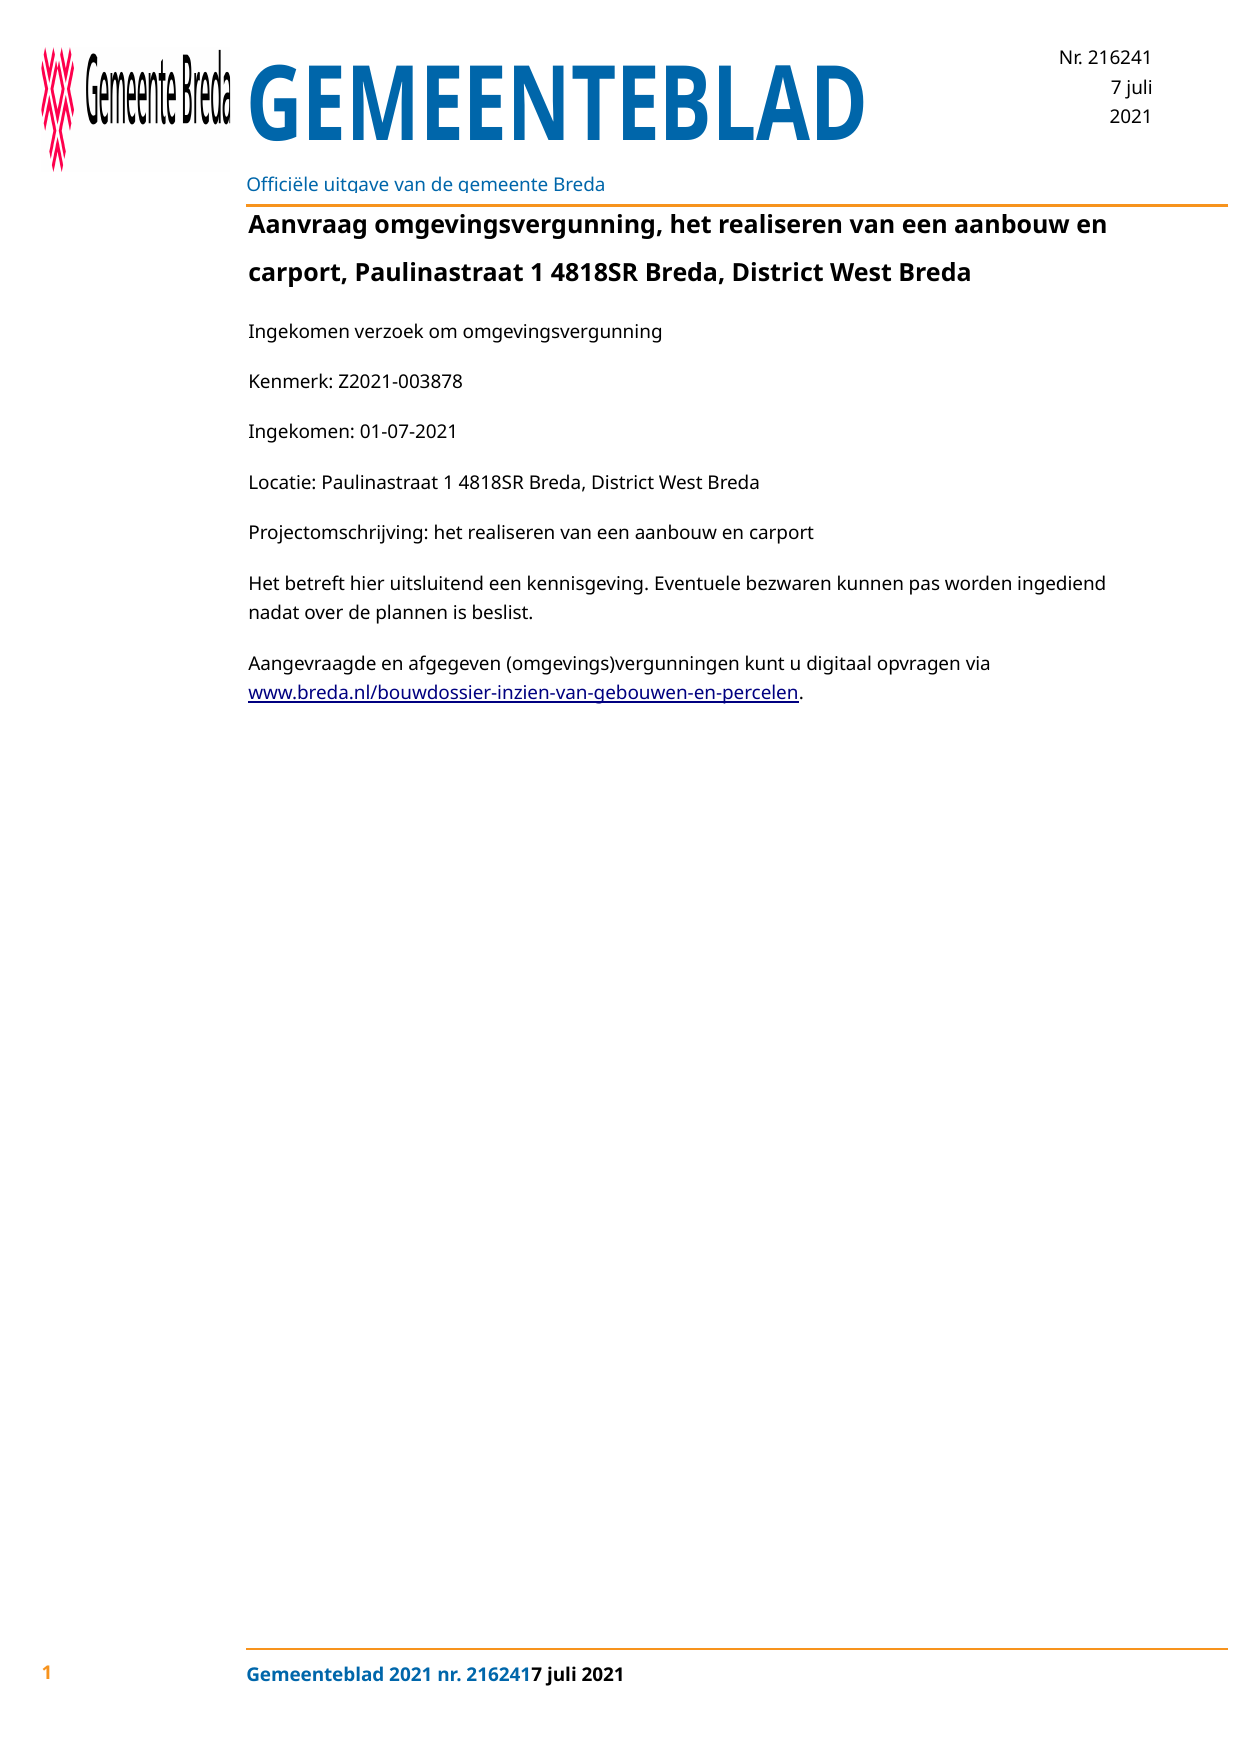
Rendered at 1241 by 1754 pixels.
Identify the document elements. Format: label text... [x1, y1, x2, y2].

text Kenmerk: Z2021-003878 [248, 368, 1152, 394]
text Aanvraag omgevingsvergunning, het realiseren van een aanbouw en carport, Paulinastraat 1 4818SR Breda, District West Breda [248, 207, 1152, 288]
text Projectomschrijving: het realiseren van een aanbouw en carport [248, 519, 1152, 545]
text Aangevraagde en afgegeven (omgevings)vergunningen kunt u digitaal opvragen via www.breda.nl/bouwdossier-inzien-van-gebouwen-en-percelen. [248, 650, 1152, 705]
text Het betreft hier uitsluitend een kennisgeving. Eventuele bezwaren kunnen pas worden ingediend nadat over de plannen is beslist. [248, 570, 1152, 625]
text Ingekomen: 01-07-2021 [248, 419, 1152, 444]
text Ingekomen verzoek om omgevingsvergunning [248, 318, 1152, 344]
picture [41, 47, 231, 172]
text Locatie: Paulinastraat 1 4818SR Breda, District West Breda [248, 469, 1152, 495]
